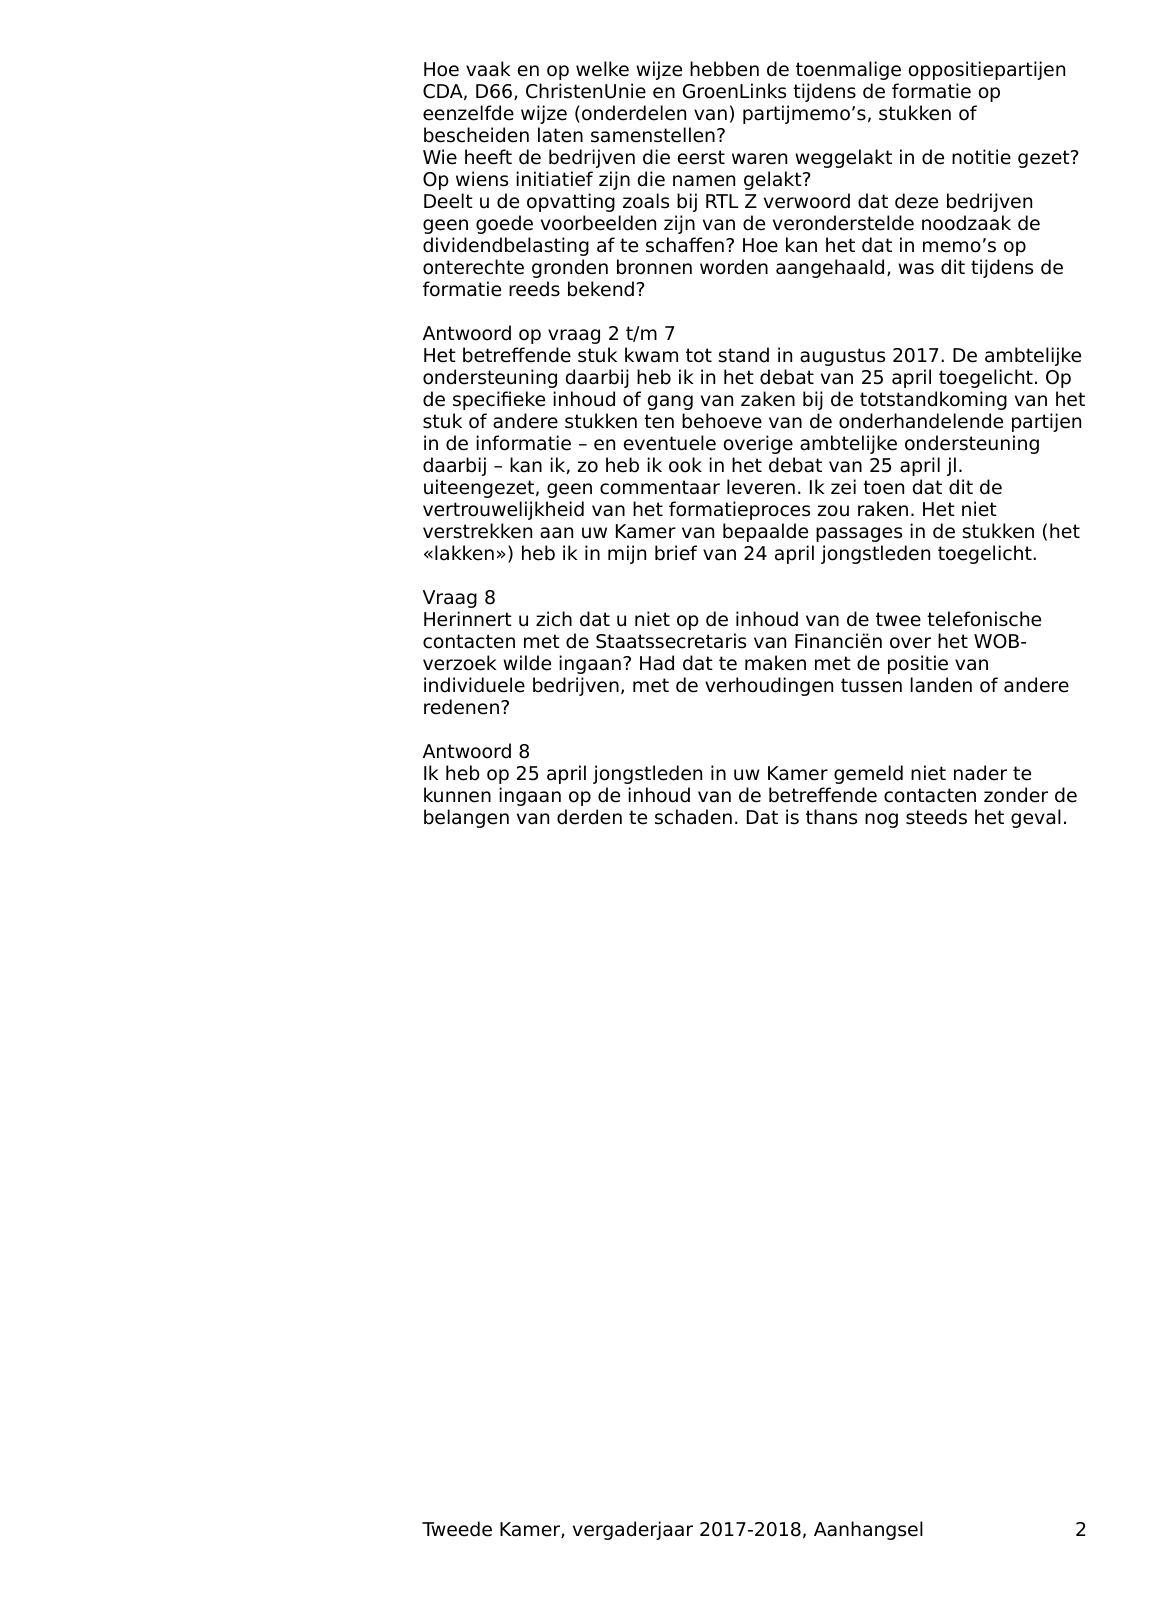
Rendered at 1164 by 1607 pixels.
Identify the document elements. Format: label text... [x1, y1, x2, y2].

text Wie heeft de bedrijven die eerst waren weggelakt in de notitie gezet? [422, 147, 1087, 169]
text Vraag 8 [422, 587, 1087, 609]
text Antwoord op vraag 2 t/m 7 [422, 323, 1087, 345]
text Deelt u de opvatting zoals bij RTL Z verwoord dat deze bedrijven geen goede voorbeelden zijn van de veronderstelde noodzaak de dividendbelasting af te schaffen? Hoe kan het dat in memo’s op onterechte gronden bronnen worden aangehaald, was dit tijdens de formatie reeds bekend? [422, 191, 1087, 301]
text Herinnert u zich dat u niet op de inhoud van de twee telefonische contacten met de Staatssecretaris van Financiën over het WOB-verzoek wilde ingaan? Had dat te maken met de positie van individuele bedrijven, met de verhoudingen tussen landen of andere redenen? [422, 609, 1087, 719]
text Op wiens initiatief zijn die namen gelakt? [422, 169, 1087, 191]
text Het betreffende stuk kwam tot stand in augustus 2017. De ambtelijke ondersteuning daarbij heb ik in het debat van 25 april toegelicht. Op de specifieke inhoud of gang van zaken bij de totstandkoming van het stuk of andere stukken ten behoeve van de onderhandelende partijen in de informatie – en eventuele overige ambtelijke ondersteuning daarbij – kan ik, zo heb ik ook in het debat van 25 april jl. uiteengezet, geen commentaar leveren. Ik zei toen dat dit de vertrouwelijkheid van het formatieproces zou raken. Het niet verstrekken aan uw Kamer van bepaalde passages in de stukken (het «lakken») heb ik in mijn brief van 24 april jongstleden toegelicht. [422, 345, 1087, 565]
text Ik heb op 25 april jongstleden in uw Kamer gemeld niet nader te kunnen ingaan op de inhoud van de betreffende contacten zonder de belangen van derden te schaden. Dat is thans nog steeds het geval. [422, 763, 1087, 829]
text Hoe vaak en op welke wijze hebben de toenmalige oppositiepartijen CDA, D66, ChristenUnie en GroenLinks tijdens de formatie op eenzelfde wijze (onderdelen van) partijmemo’s, stukken of bescheiden laten samenstellen? [422, 59, 1087, 147]
text Antwoord 8 [422, 741, 1087, 763]
